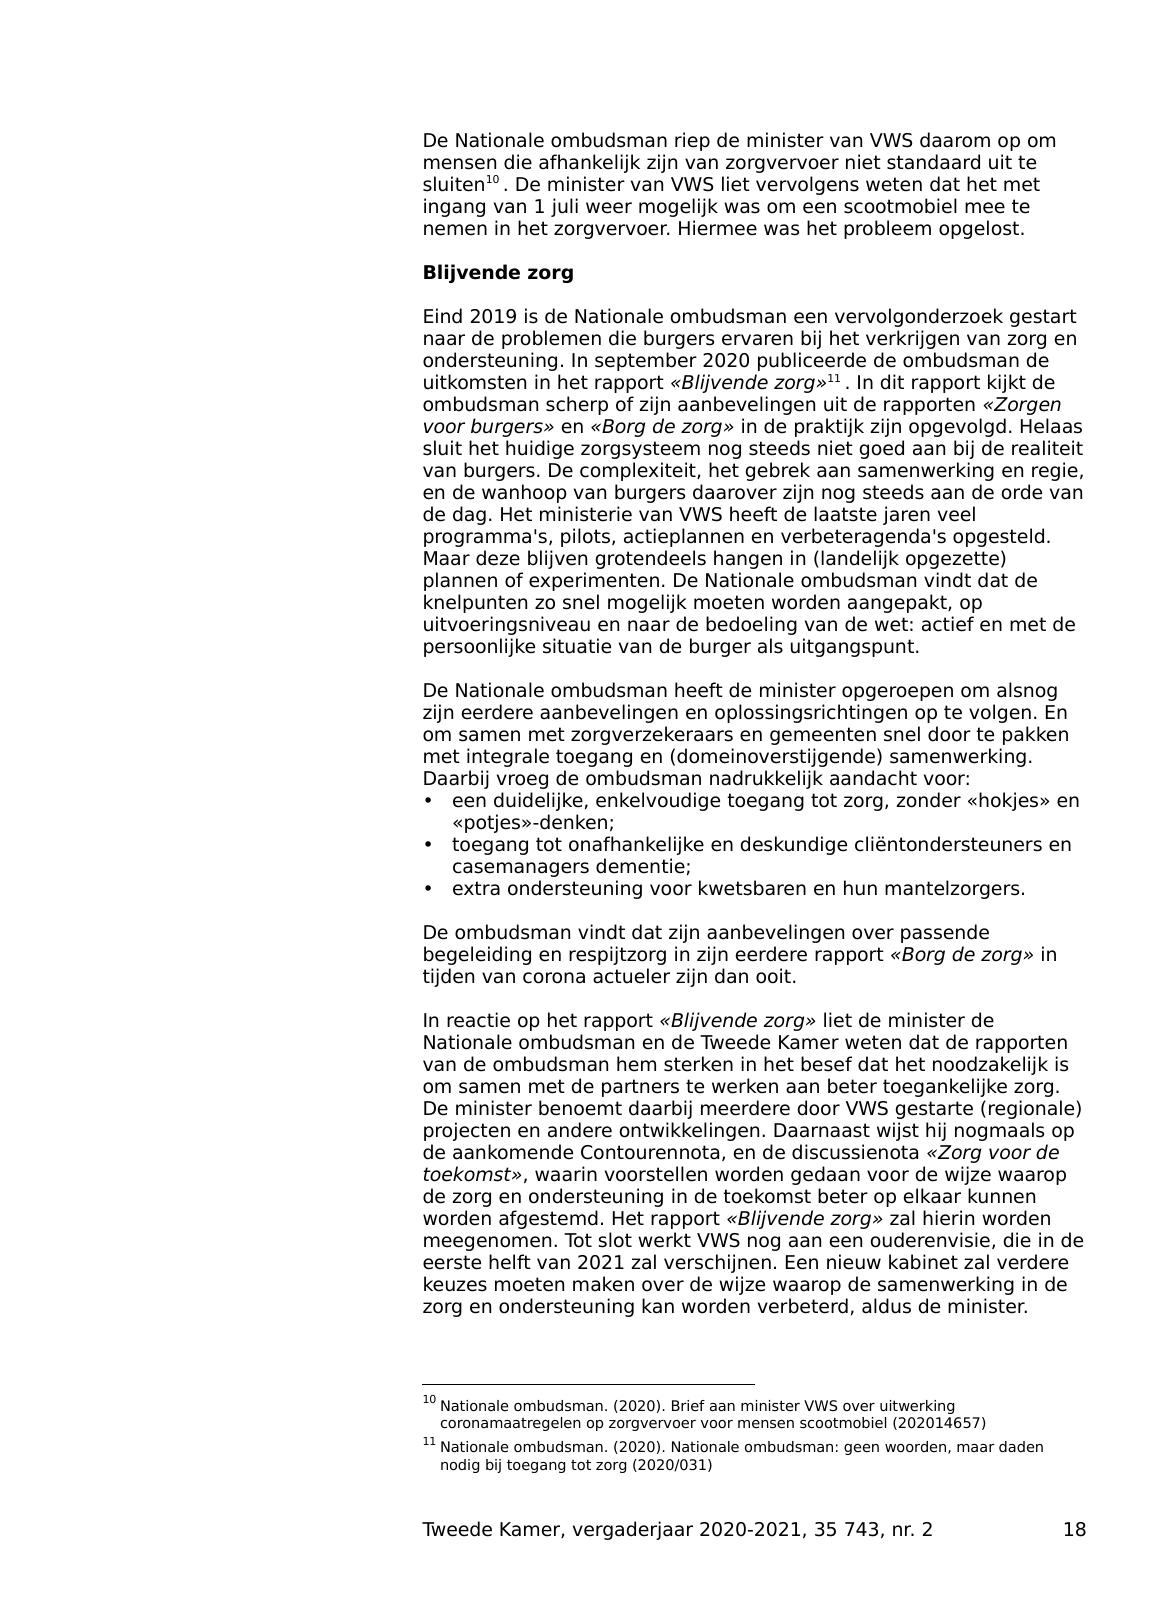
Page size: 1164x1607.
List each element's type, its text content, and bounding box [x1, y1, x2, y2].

text • extra ondersteuning voor kwetsbaren en hun mantelzorgers. [422, 878, 1087, 900]
text • een duidelijke, enkelvoudige toegang tot zorg, zonder «hokjes» en «potjes»-denken; [422, 790, 1087, 834]
text Nationale ombudsman. (2020). Brief aan minister VWS over uitwerking coronamaatregelen op zorgvervoer voor mensen scootmobiel (202014657) [422, 1393, 1087, 1432]
text Nationale ombudsman. (2020). Nationale ombudsman: geen woorden, maar daden nodig bij toegang tot zorg (2020/031) [422, 1435, 1087, 1474]
text In reactie op het rapport «Blijvende zorg» liet de minister de Nationale ombudsman en de Tweede Kamer weten dat de rapporten van de ombudsman hem sterken in het besef dat het noodzakelijk is om samen met de partners te werken aan beter toegankelijke zorg. De minister benoemt daarbij meerdere door VWS gestarte (regionale) projecten en andere ontwikkelingen. Daarnaast wijst hij nogmaals op de aankomende Contourennota, en de discussienota «Zorg voor de toekomst», waarin voorstellen worden gedaan voor de wijze waarop de zorg en ondersteuning in de toekomst beter op elkaar kunnen worden afgestemd. Het rapport «Blijvende zorg» zal hierin worden meegenomen. Tot slot werkt VWS nog aan een ouderenvisie, die in de eerste helft van 2021 zal verschijnen. Een nieuw kabinet zal verdere keuzes moeten maken over de wijze waarop de samenwerking in de zorg en ondersteuning kan worden verbeterd, aldus de minister. [422, 1010, 1087, 1318]
text Eind 2019 is de Nationale ombudsman een vervolgonderzoek gestart naar de problemen die burgers ervaren bij het verkrijgen van zorg en ondersteuning. In september 2020 publiceerde de ombudsman de uitkomsten in het rapport «Blijvende zorg». In dit rapport kijkt de ombudsman scherp of zijn aanbevelingen uit de rapporten «Zorgen voor burgers» en «Borg de zorg» in de praktijk zijn opgevolgd. Helaas sluit het huidige zorgsysteem nog steeds niet goed aan bij de realiteit van burgers. De complexiteit, het gebrek aan samenwerking en regie, en de wanhoop van burgers daarover zijn nog steeds aan de orde van de dag. Het ministerie van VWS heeft de laatste jaren veel programma's, pilots, actieplannen en verbeteragenda's opgesteld. Maar deze blijven grotendeels hangen in (landelijk opgezette) plannen of experimenten. De Nationale ombudsman vindt dat de knelpunten zo snel mogelijk moeten worden aangepakt, op uitvoeringsniveau en naar de bedoeling van de wet: actief en met de persoonlijke situatie van de burger als uitgangspunt. [422, 306, 1087, 658]
subtitle Blijvende zorg [422, 262, 1087, 284]
text De ombudsman vindt dat zijn aanbevelingen over passende begeleiding en respijtzorg in zijn eerdere rapport «Borg de zorg» in tijden van corona actueler zijn dan ooit. [422, 922, 1087, 988]
text De Nationale ombudsman riep de minister van VWS daarom op om mensen die afhankelijk zijn van zorgvervoer niet standaard uit te sluiten. De minister van VWS liet vervolgens weten dat het met ingang van 1 juli weer mogelijk was om een scootmobiel mee te nemen in het zorgvervoer. Hiermee was het probleem opgelost. [422, 130, 1087, 240]
text • toegang tot onafhankelijke en deskundige cliëntondersteuners en casemanagers dementie; [422, 834, 1087, 878]
text De Nationale ombudsman heeft de minister opgeroepen om alsnog zijn eerdere aanbevelingen en oplossingsrichtingen op te volgen. En om samen met zorgverzekeraars en gemeenten snel door te pakken met integrale toegang en (domeinoverstijgende) samenwerking. Daarbij vroeg de ombudsman nadrukkelijk aandacht voor: [422, 680, 1087, 790]
